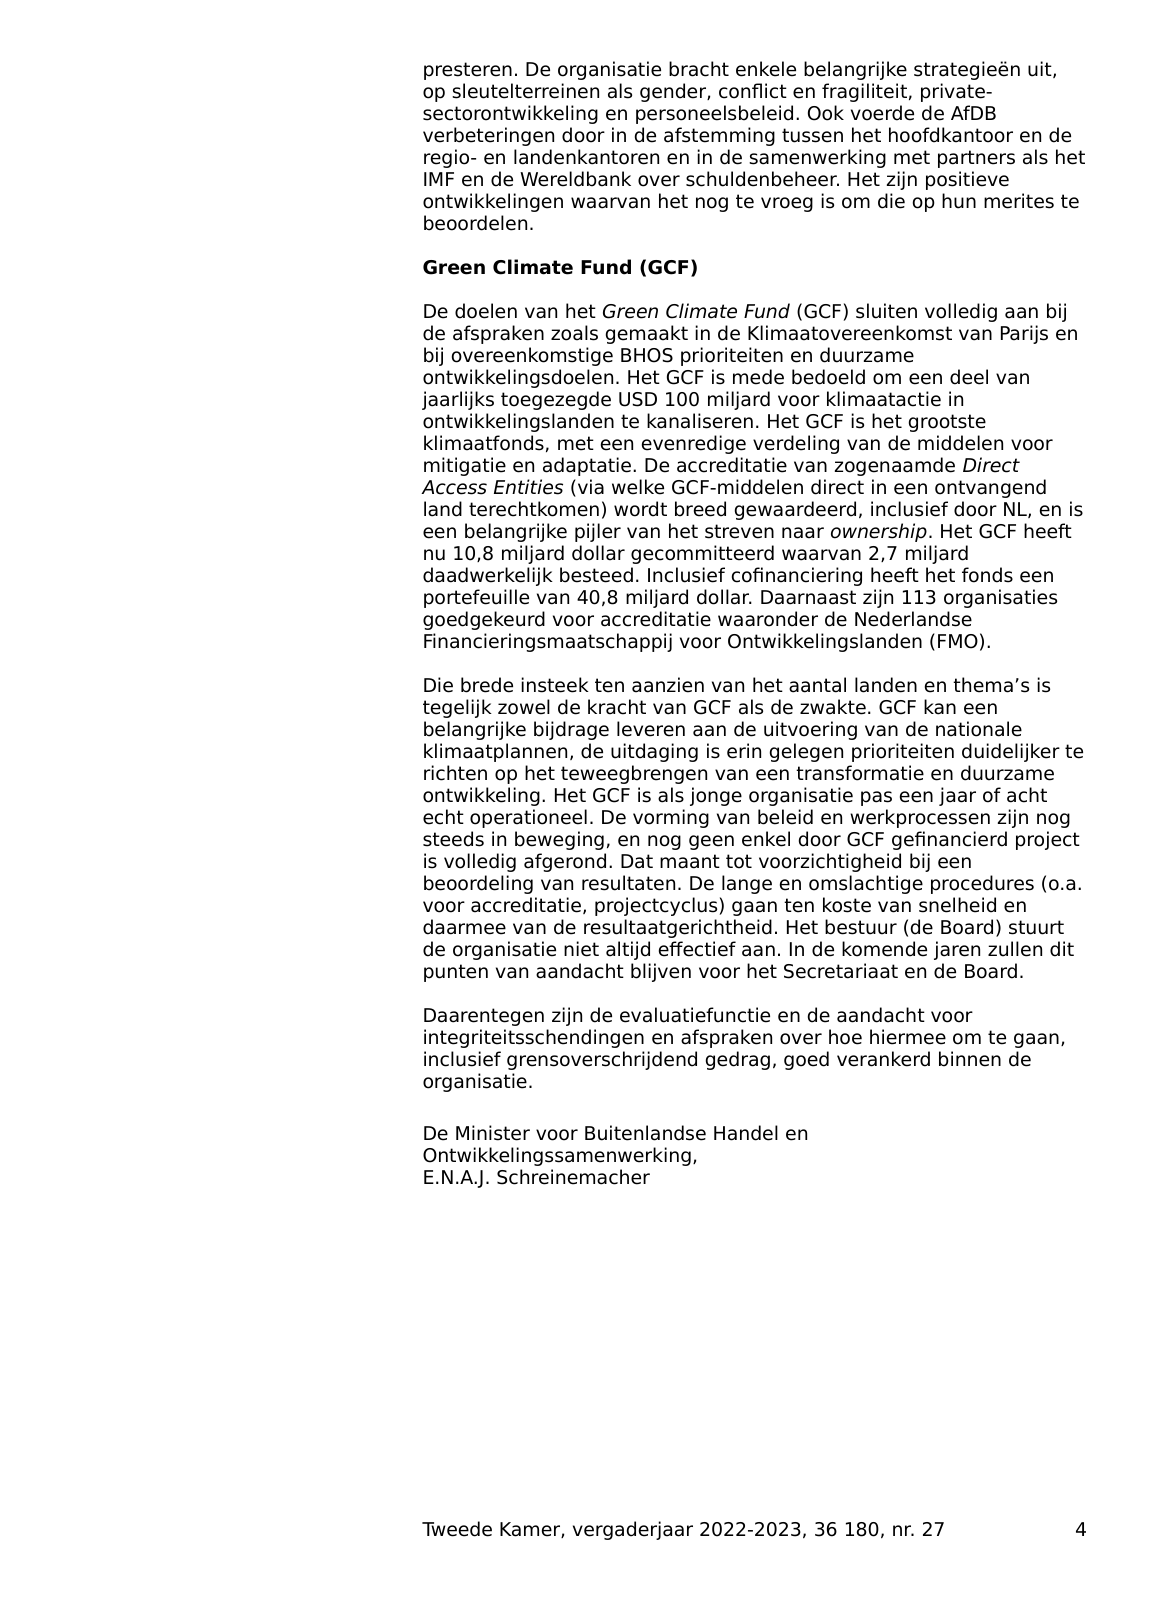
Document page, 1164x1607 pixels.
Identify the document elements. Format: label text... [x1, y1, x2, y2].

text Daarentegen zijn de evaluatiefunctie en de aandacht voor integriteitsschendingen en afspraken over hoe hiermee om te gaan, inclusief grensoverschrijdend gedrag, goed verankerd binnen de organisatie. [422, 1005, 1087, 1093]
subtitle Green Climate Fund (GCF) [422, 257, 1087, 279]
text De Minister voor Buitenlandse Handel en Ontwikkelingssamenwerking, E.N.A.J. Schreinemacher [422, 1123, 1087, 1189]
text De doelen van het Green Climate Fund (GCF) sluiten volledig aan bij de afspraken zoals gemaakt in de Klimaatovereenkomst van Parijs en bij overeenkomstige BHOS prioriteiten en duurzame ontwikkelingsdoelen. Het GCF is mede bedoeld om een deel van jaarlijks toegezegde USD 100 miljard voor klimaatactie in ontwikkelingslanden te kanaliseren. Het GCF is het grootste klimaatfonds, met een evenredige verdeling van de middelen voor mitigatie en adaptatie. De accreditatie van zogenaamde Direct Access Entities (via welke GCF-middelen direct in een ontvangend land terechtkomen) wordt breed gewaardeerd, inclusief door NL, en is een belangrijke pijler van het streven naar ownership. Het GCF heeft nu 10,8 miljard dollar gecommitteerd waarvan 2,7 miljard daadwerkelijk besteed. Inclusief cofinanciering heeft het fonds een portefeuille van 40,8 miljard dollar. Daarnaast zijn 113 organisaties goedgekeurd voor accreditatie waaronder de Nederlandse Financieringsmaatschappij voor Ontwikkelingslanden (FMO). [422, 301, 1087, 653]
text Die brede insteek ten aanzien van het aantal landen en thema’s is tegelijk zowel de kracht van GCF als de zwakte. GCF kan een belangrijke bijdrage leveren aan de uitvoering van de nationale klimaatplannen, de uitdaging is erin gelegen prioriteiten duidelijker te richten op het teweegbrengen van een transformatie en duurzame ontwikkeling. Het GCF is als jonge organisatie pas een jaar of acht echt operationeel. De vorming van beleid en werkprocessen zijn nog steeds in beweging, en nog geen enkel door GCF gefinancierd project is volledig afgerond. Dat maant tot voorzichtigheid bij een beoordeling van resultaten. De lange en omslachtige procedures (o.a. voor accreditatie, projectcyclus) gaan ten koste van snelheid en daarmee van de resultaatgerichtheid. Het bestuur (de Board) stuurt de organisatie niet altijd effectief aan. In de komende jaren zullen dit punten van aandacht blijven voor het Secretariaat en de Board. [422, 675, 1087, 983]
text presteren. De organisatie bracht enkele belangrijke strategieën uit, op sleutelterreinen als gender, conflict en fragiliteit, private-sectorontwikkeling en personeelsbeleid. Ook voerde de AfDB verbeteringen door in de afstemming tussen het hoofdkantoor en de regio- en landenkantoren en in de samenwerking met partners als het IMF en de Wereldbank over schuldenbeheer. Het zijn positieve ontwikkelingen waarvan het nog te vroeg is om die op hun merites te beoordelen. [422, 59, 1087, 235]
